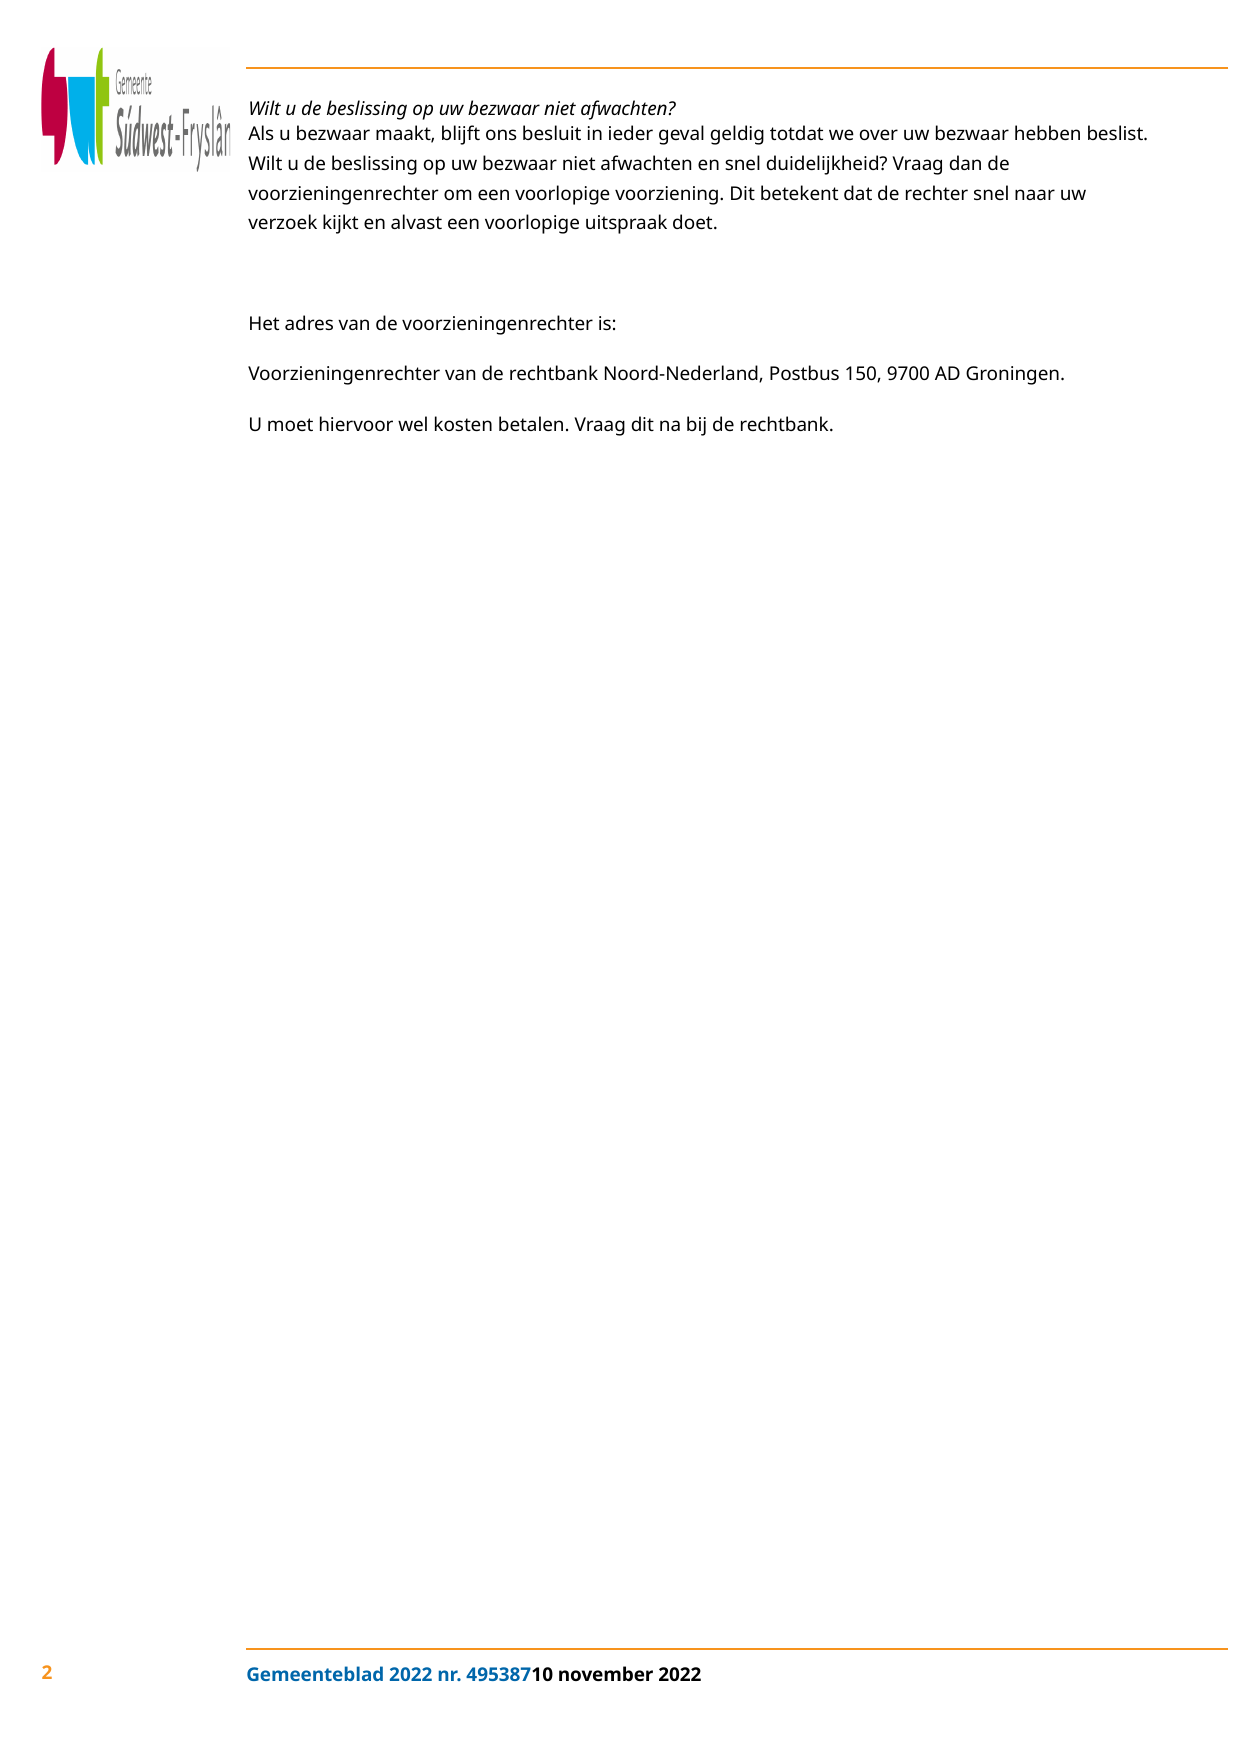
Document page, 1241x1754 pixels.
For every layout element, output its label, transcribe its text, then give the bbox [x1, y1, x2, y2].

text Het adres van de voorzieningenrechter is: [248, 310, 1152, 336]
text Voorzieningenrechter van de rechtbank Noord-Nederland, Postbus 150, 9700 AD Groningen. [248, 361, 1152, 386]
text U moet hiervoor wel kosten betalen. Vraag dit na bij de rechtbank. [248, 411, 1152, 437]
picture [41, 47, 231, 172]
text Wilt u de beslissing op uw bezwaar niet afwachten? [248, 95, 1152, 121]
text Als u bezwaar maakt, blijft ons besluit in ieder geval geldig totdat we over uw bezwaar hebben beslist. Wilt u de beslissing op uw bezwaar niet afwachten en snel duidelijkheid? Vraag dan de voorzieningenrechter om een voorlopige voorziening. Dit betekent dat de rechter snel naar uw verzoek kijkt en alvast een voorlopige uitspraak doet. [248, 121, 1152, 235]
